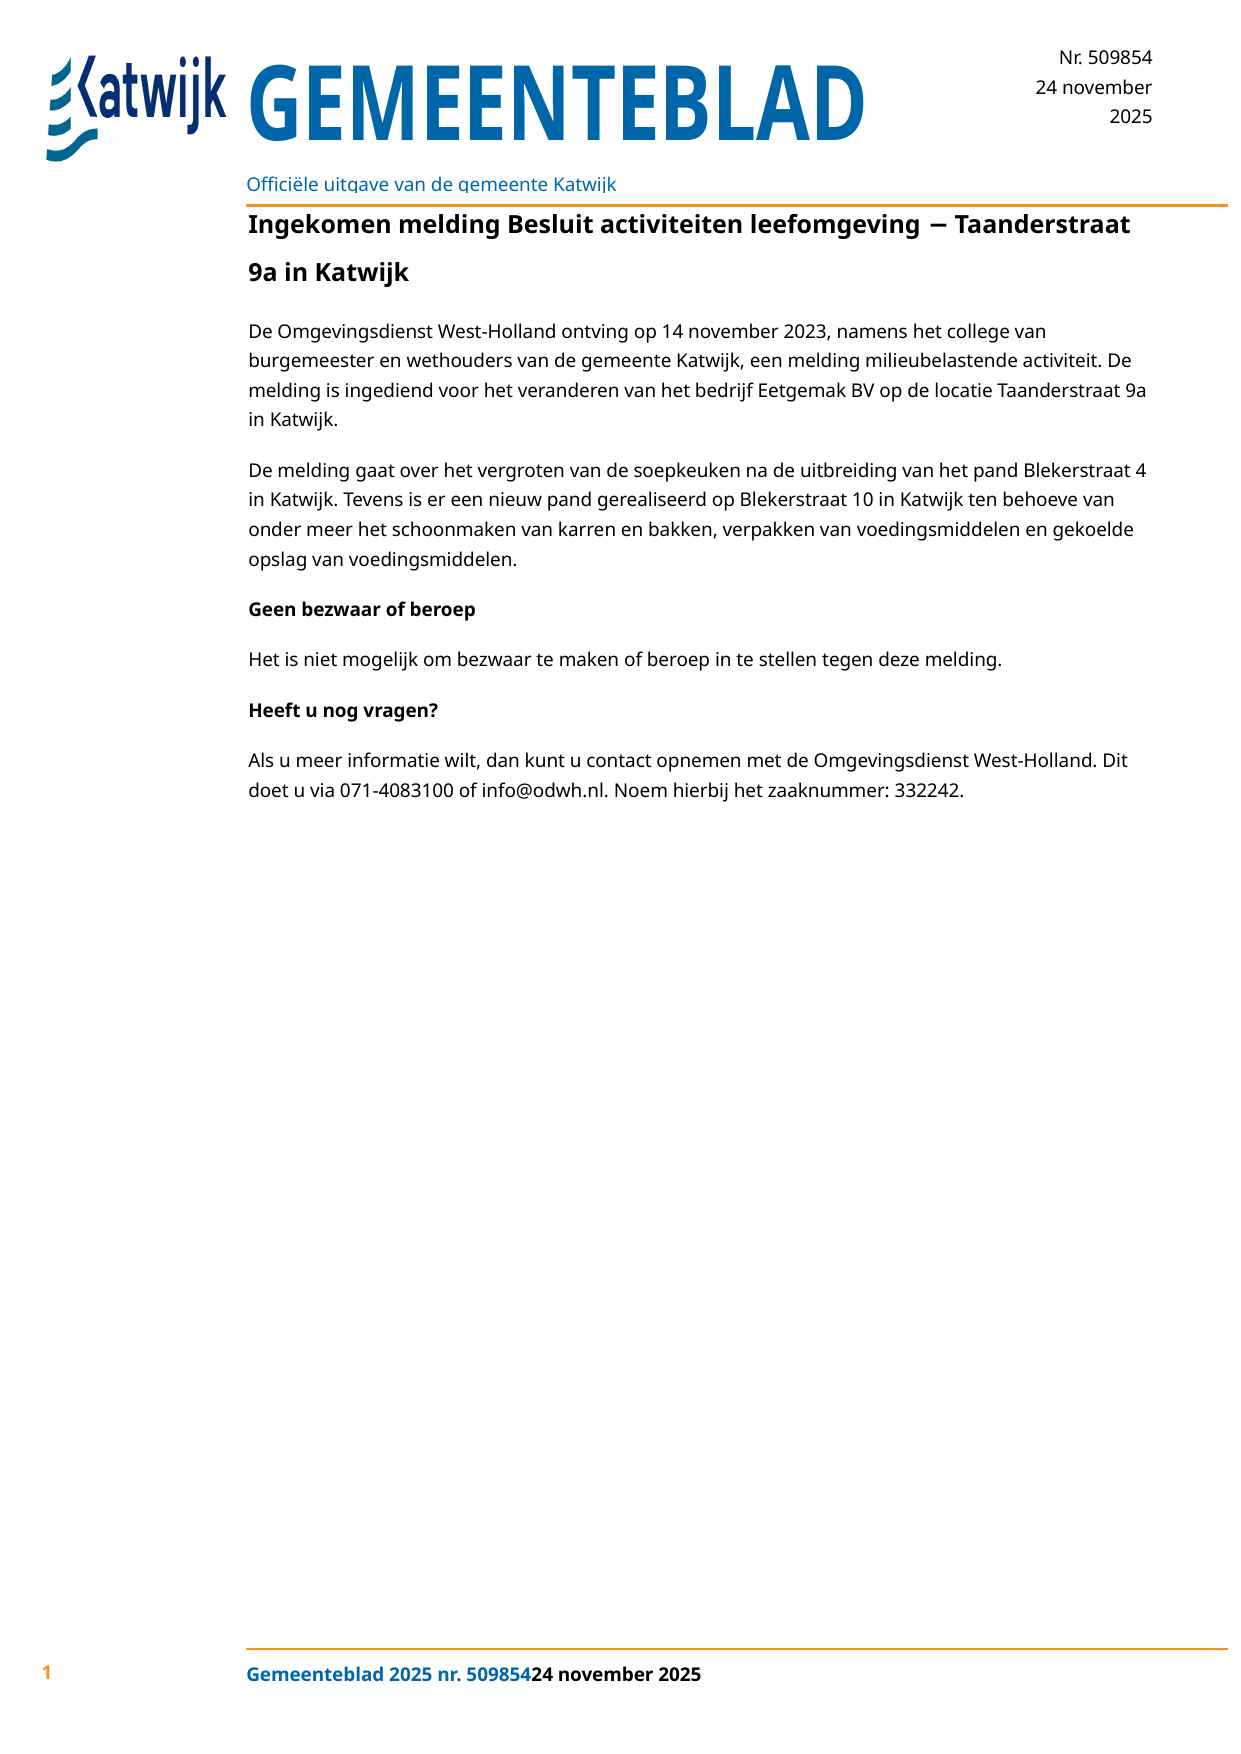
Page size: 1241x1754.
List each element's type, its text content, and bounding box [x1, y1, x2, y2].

text Heeft u nog vragen? [248, 697, 1152, 723]
text De Omgevingsdienst West-Holland ontving op 14 november 2023, namens het college van burgemeester en wethouders van de gemeente Katwijk, een melding milieubelastende activiteit. De melding is ingediend voor het veranderen van het bedrijf Eetgemak BV op de locatie Taanderstraat 9a in Katwijk. [248, 318, 1152, 432]
picture [41, 47, 231, 172]
text Ingekomen melding Besluit activiteiten leefomgeving − Taanderstraat 9a in Katwijk [248, 207, 1152, 288]
text Als u meer informatie wilt, dan kunt u contact opnemen met de Omgevingsdienst West-Holland. Dit doet u via 071‑4083100 of info@odwh.nl. Noem hierbij het zaaknummer: 332242. [248, 747, 1152, 803]
text Geen bezwaar of beroep [248, 596, 1152, 622]
text Het is niet mogelijk om bezwaar te maken of beroep in te stellen tegen deze melding. [248, 647, 1152, 672]
text De melding gaat over het vergroten van de soepkeuken na de uitbreiding van het pand Blekerstraat 4 in Katwijk. Tevens is er een nieuw pand gerealiseerd op Blekerstraat 10 in Katwijk ten behoeve van onder meer het schoonmaken van karren en bakken, verpakken van voedingsmiddelen en gekoelde opslag van voedingsmiddelen. [248, 457, 1152, 572]
